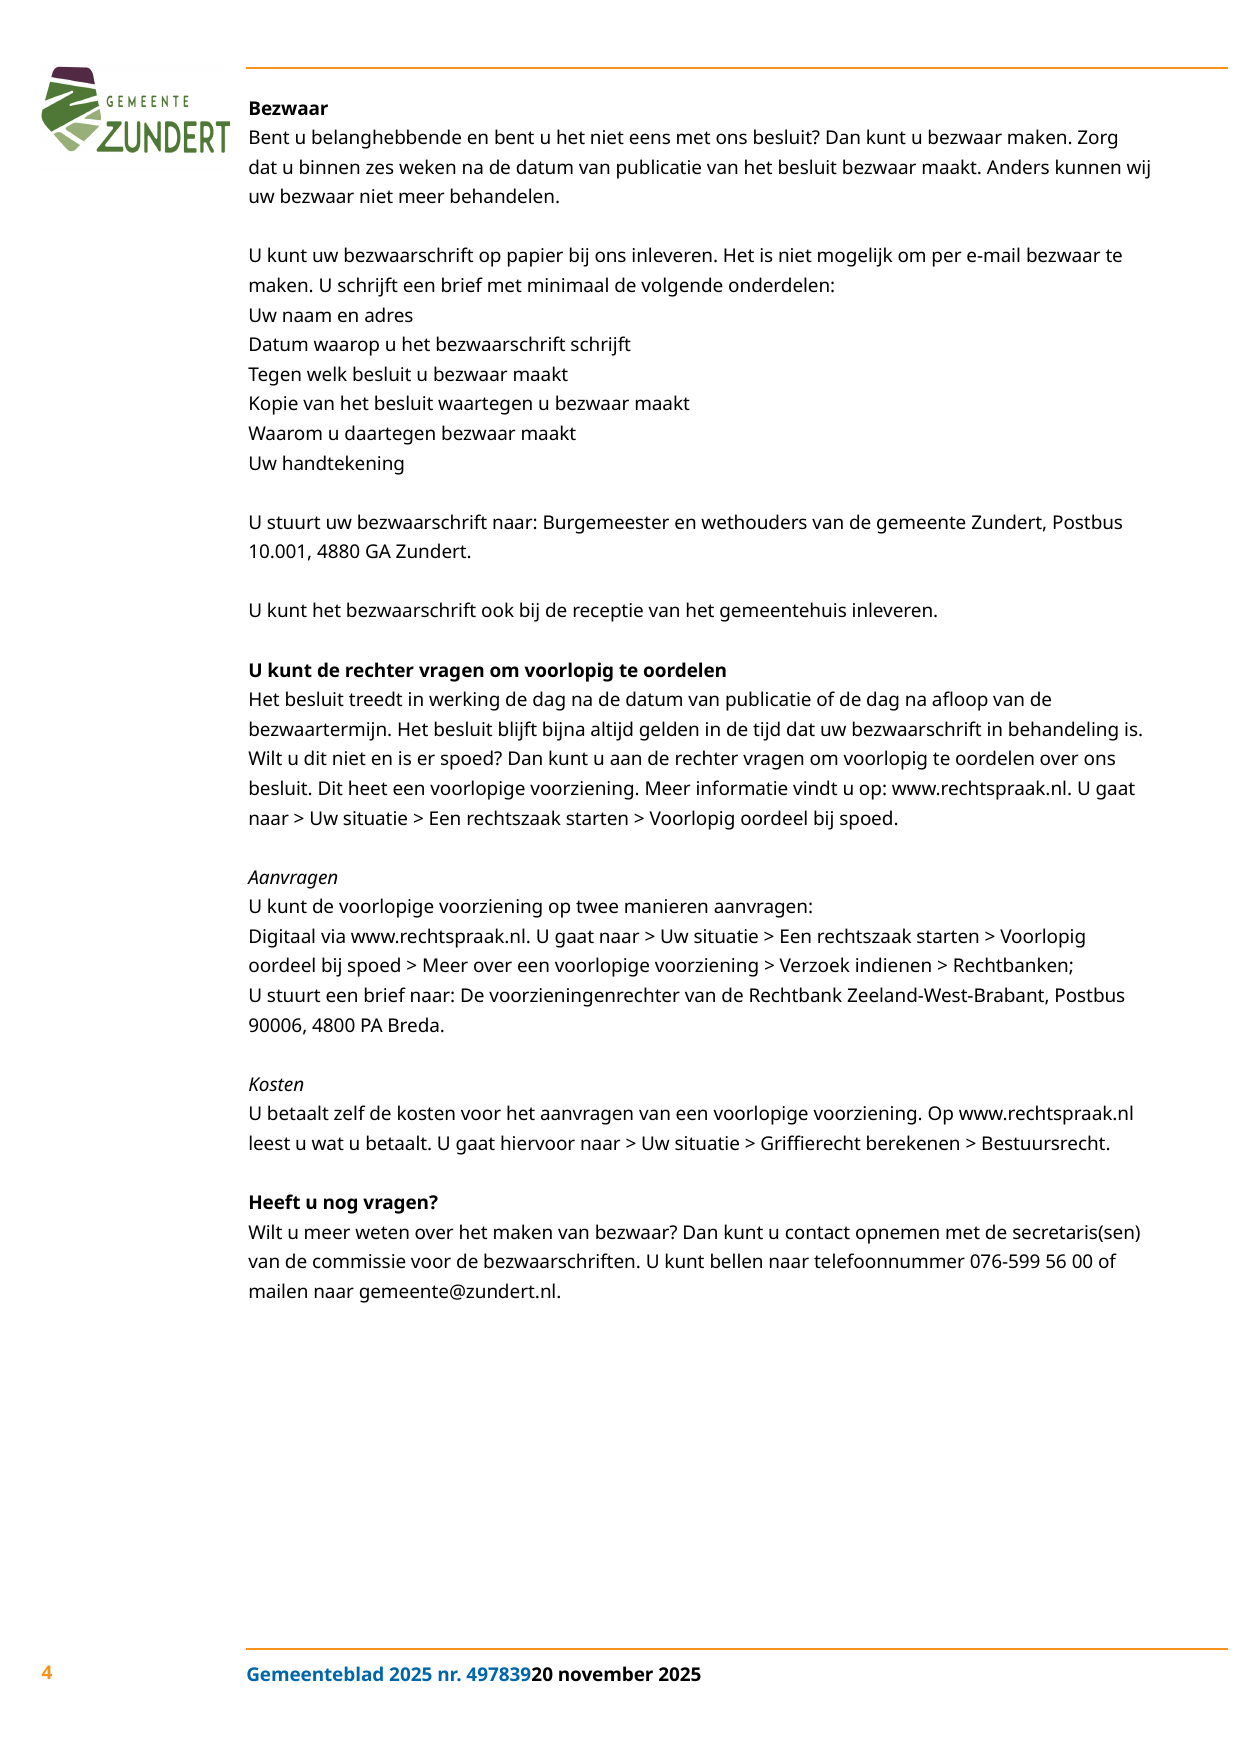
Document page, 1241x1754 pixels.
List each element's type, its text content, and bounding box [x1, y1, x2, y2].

text U betaalt zelf de kosten voor het aanvragen van een voorlopige voorziening. Op www.rechtspraak.nl leest u wat u betaalt. U gaat hiervoor naar > Uw situatie > Griffierecht berekenen > Bestuursrecht. [248, 1101, 1152, 1156]
text Uw handtekening [248, 450, 1152, 476]
text U stuurt een brief naar: De voorzieningenrechter van de Rechtbank Zeeland-West-Brabant, Postbus 90006, 4800 PA Breda. [248, 982, 1152, 1038]
text U kunt uw bezwaarschrift op papier bij ons inleveren. Het is niet mogelijk om per e-mail bezwaar te maken. U schrijft een brief met minimaal de volgende onderdelen: [248, 243, 1152, 298]
text Digitaal via www.rechtspraak.nl. U gaat naar > Uw situatie > Een rechtszaak starten > Voorlopig oordeel bij spoed > Meer over een voorlopige voorziening > Verzoek indienen > Rechtbanken; [248, 923, 1152, 978]
text Uw naam en adres [248, 302, 1152, 328]
picture [41, 47, 231, 172]
text Heeft u nog vragen? [248, 1189, 1152, 1215]
text Datum waarop u het bezwaarschrift schrijft [248, 331, 1152, 357]
text U kunt het bezwaarschrift ook bij de receptie van het gemeentehuis inleveren. [248, 598, 1152, 623]
text Bezwaar [248, 95, 1152, 121]
text Bent u belanghebbende en bent u het niet eens met ons besluit? Dan kunt u bezwaar maken. Zorg dat u binnen zes weken na de datum van publicatie van het besluit bezwaar maakt. Anders kunnen wij uw bezwaar niet meer behandelen. [248, 124, 1152, 209]
text Kopie van het besluit waartegen u bezwaar maakt [248, 391, 1152, 416]
text U kunt de rechter vragen om voorlopig te oordelen [248, 657, 1152, 683]
text Waarom u daartegen bezwaar maakt [248, 420, 1152, 446]
text Kosten [248, 1071, 1152, 1097]
text Tegen welk besluit u bezwaar maakt [248, 361, 1152, 387]
text Aanvragen [248, 864, 1152, 890]
text Het besluit treedt in werking de dag na de datum van publicatie of de dag na afloop van de bezwaartermijn. Het besluit blijft bijna altijd gelden in de tijd dat uw bezwaarschrift in behandeling is. Wilt u dit niet en is er spoed? Dan kunt u aan de rechter vragen om voorlopig te oordelen over ons besluit. Dit heet een voorlopige voorziening. Meer informatie vindt u op: www.rechtspraak.nl. U gaat naar > Uw situatie > Een rechtszaak starten > Voorlopig oordeel bij spoed. [248, 686, 1152, 831]
text Wilt u meer weten over het maken van bezwaar? Dan kunt u contact opnemen met de secretaris(sen) van de commissie voor de bezwaarschriften. U kunt bellen naar telefoonnummer 076-599 56 00 of mailen naar gemeente@zundert.nl. [248, 1219, 1152, 1304]
text U kunt de voorlopige voorziening op twee manieren aanvragen: [248, 893, 1152, 919]
text U stuurt uw bezwaarschrift naar: Burgemeester en wethouders van de gemeente Zundert, Postbus 10.001, 4880 GA Zundert. [248, 509, 1152, 564]
